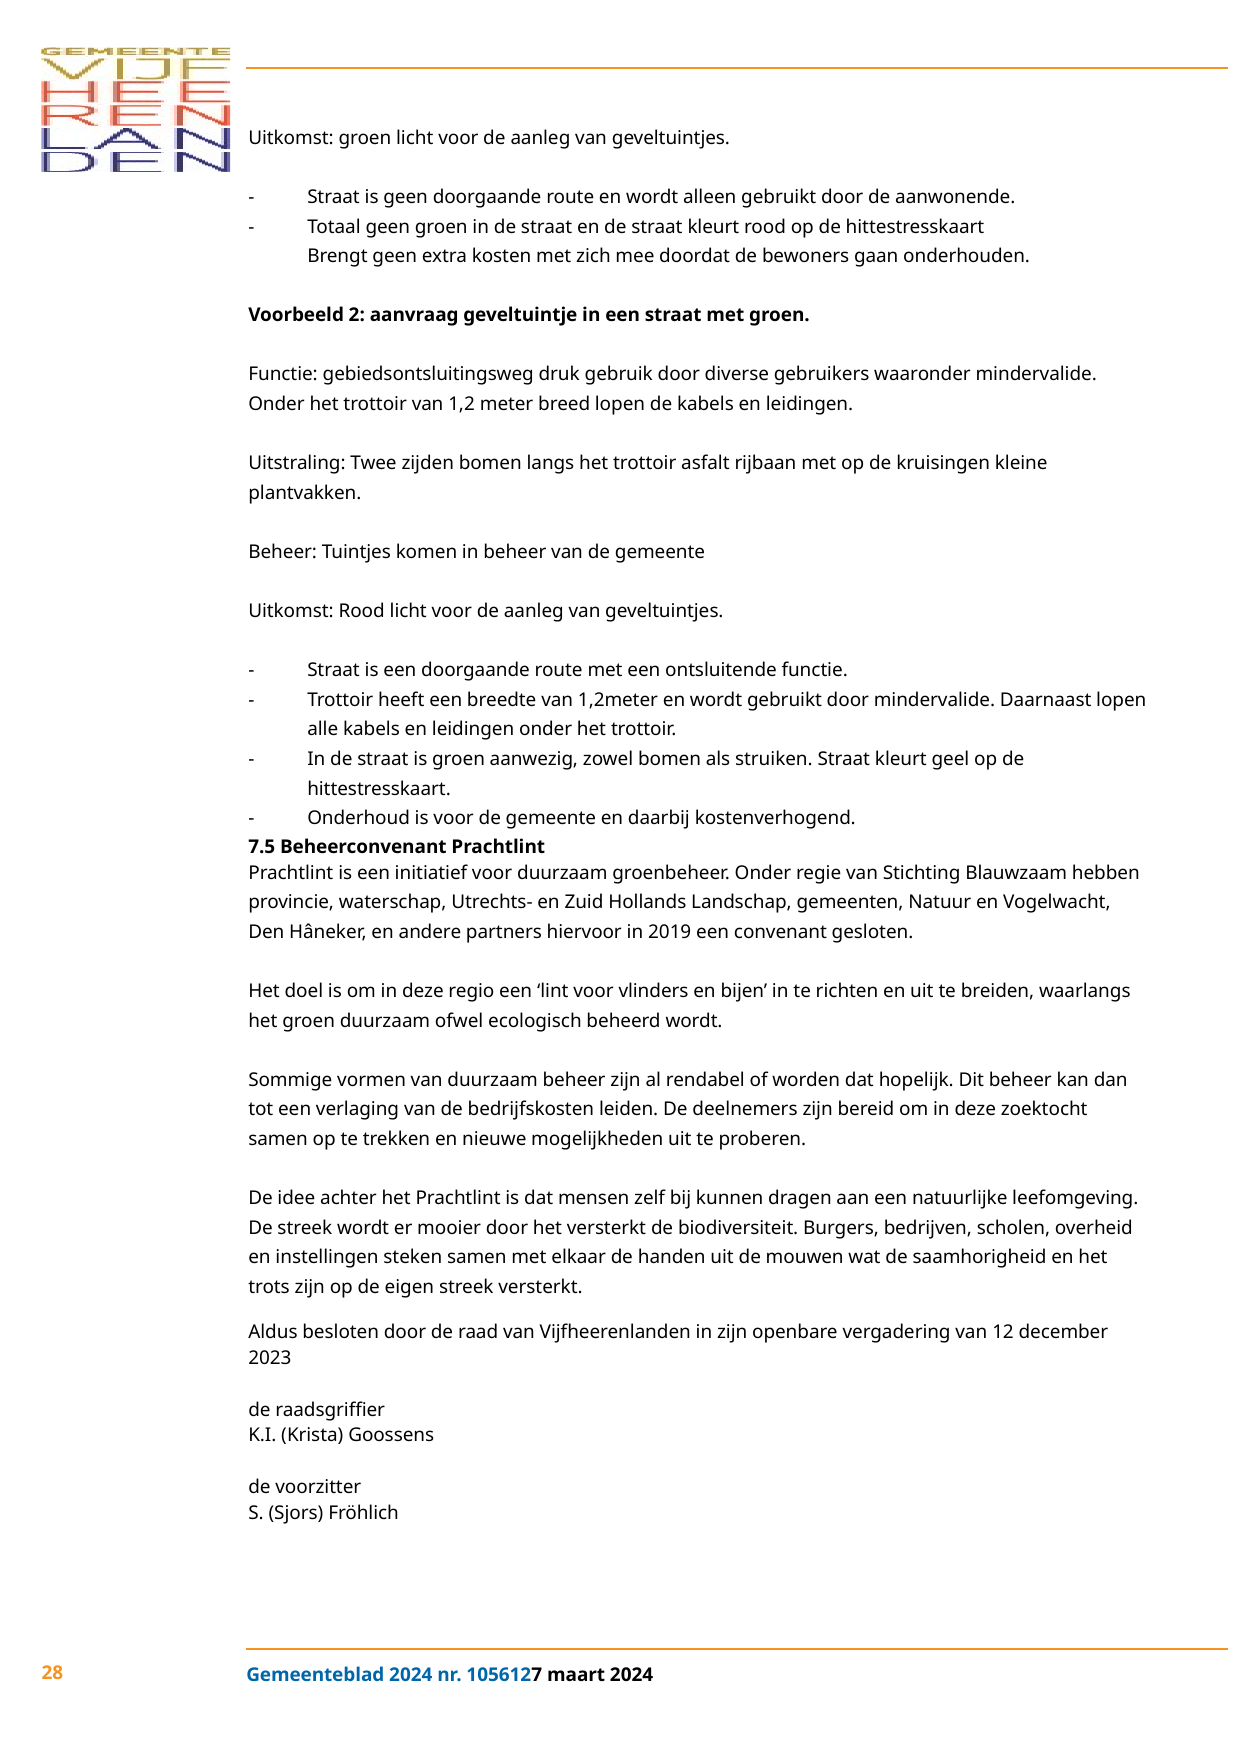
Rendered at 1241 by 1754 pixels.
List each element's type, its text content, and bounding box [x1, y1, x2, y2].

text Prachtlint is een initiatief voor duurzaam groenbeheer. Onder regie van Stichting Blauwzaam hebben provincie, waterschap, Utrechts- en Zuid Hollands Landschap, gemeenten, Natuur en Vogelwacht, Den Hâneker, en andere partners hiervoor in 2019 een convenant gesloten. [248, 859, 1152, 944]
text K.I. (Krista) Goossens [248, 1422, 1152, 1447]
text 7.5 Beheerconvenant Prachtlint [248, 833, 1152, 859]
text De idee achter het Prachtlint is dat mensen zelf bij kunnen dragen aan een natuurlijke leefomgeving. De streek wordt er mooier door het versterkt de biodiversiteit. Burgers, bedrijven, scholen, overheid en instellingen steken samen met elkaar de handen uit de mouwen wat de saamhorigheid en het trots zijn op de eigen streek versterkt. [248, 1184, 1152, 1299]
text Aldus besloten door de raad van Vijfheerenlanden in zijn openbare vergadering van 12 december 2023 [248, 1319, 1152, 1370]
table_header Voorbeeld 2: aanvraag geveltuintje in een straat met groen. Functie: gebiedsontsluitingsweg druk gebruik door diverse gebruikers waaronder mindervalide. Onder het trottoir van 1,2 meter breed lopen de kabels en leidingen. Uitstraling: Twee zijden bomen langs het trottoir asfalt rijbaan met op de kruisingen kleine plantvakken. Beheer: Tuintjes komen in beheer van de gemeente Uitkomst: Rood licht voor de aanleg van geveltuintjes. Straat is een doorgaande route met een ontsluitende functie. Trottoir heeft een breedte van 1,2meter en wordt gebruikt door mindervalide. Daarnaast lopen alle kabels en leidingen onder het trottoir. In de straat is groen aanwezig, zowel bomen als struiken. Straat kleurt geel op de hittestresskaart. Onderhoud is voor de gemeente en daarbij kostenverhogend. [248, 301, 1152, 830]
text Het doel is om in deze regio een ‘lint voor vlinders en bijen’ in te richten en uit te breiden, waarlangs het groen duurzaam ofwel ecologisch beheerd wordt. [248, 977, 1152, 1033]
text de voorzitter [248, 1473, 1152, 1499]
picture [41, 47, 231, 172]
table_header Uitkomst: groen licht voor de aanleg van geveltuintjes. Straat is geen doorgaande route en wordt alleen gebruikt door de aanwonende. Totaal geen groen in de straat en de straat kleurt rood op de hittestresskaart Brengt geen extra kosten met zich mee doordat de bewoners gaan onderhouden. [248, 95, 1152, 268]
text de raadsgriffier [248, 1396, 1152, 1422]
text Sommige vormen van duurzaam beheer zijn al rendabel of worden dat hopelijk. Dit beheer kan dan tot een verlaging van de bedrijfskosten leiden. De deelnemers zijn bereid om in deze zoektocht samen op te trekken en nieuwe mogelijkheden uit te proberen. [248, 1066, 1152, 1151]
text S. (Sjors) Fröhlich [248, 1499, 1152, 1524]
